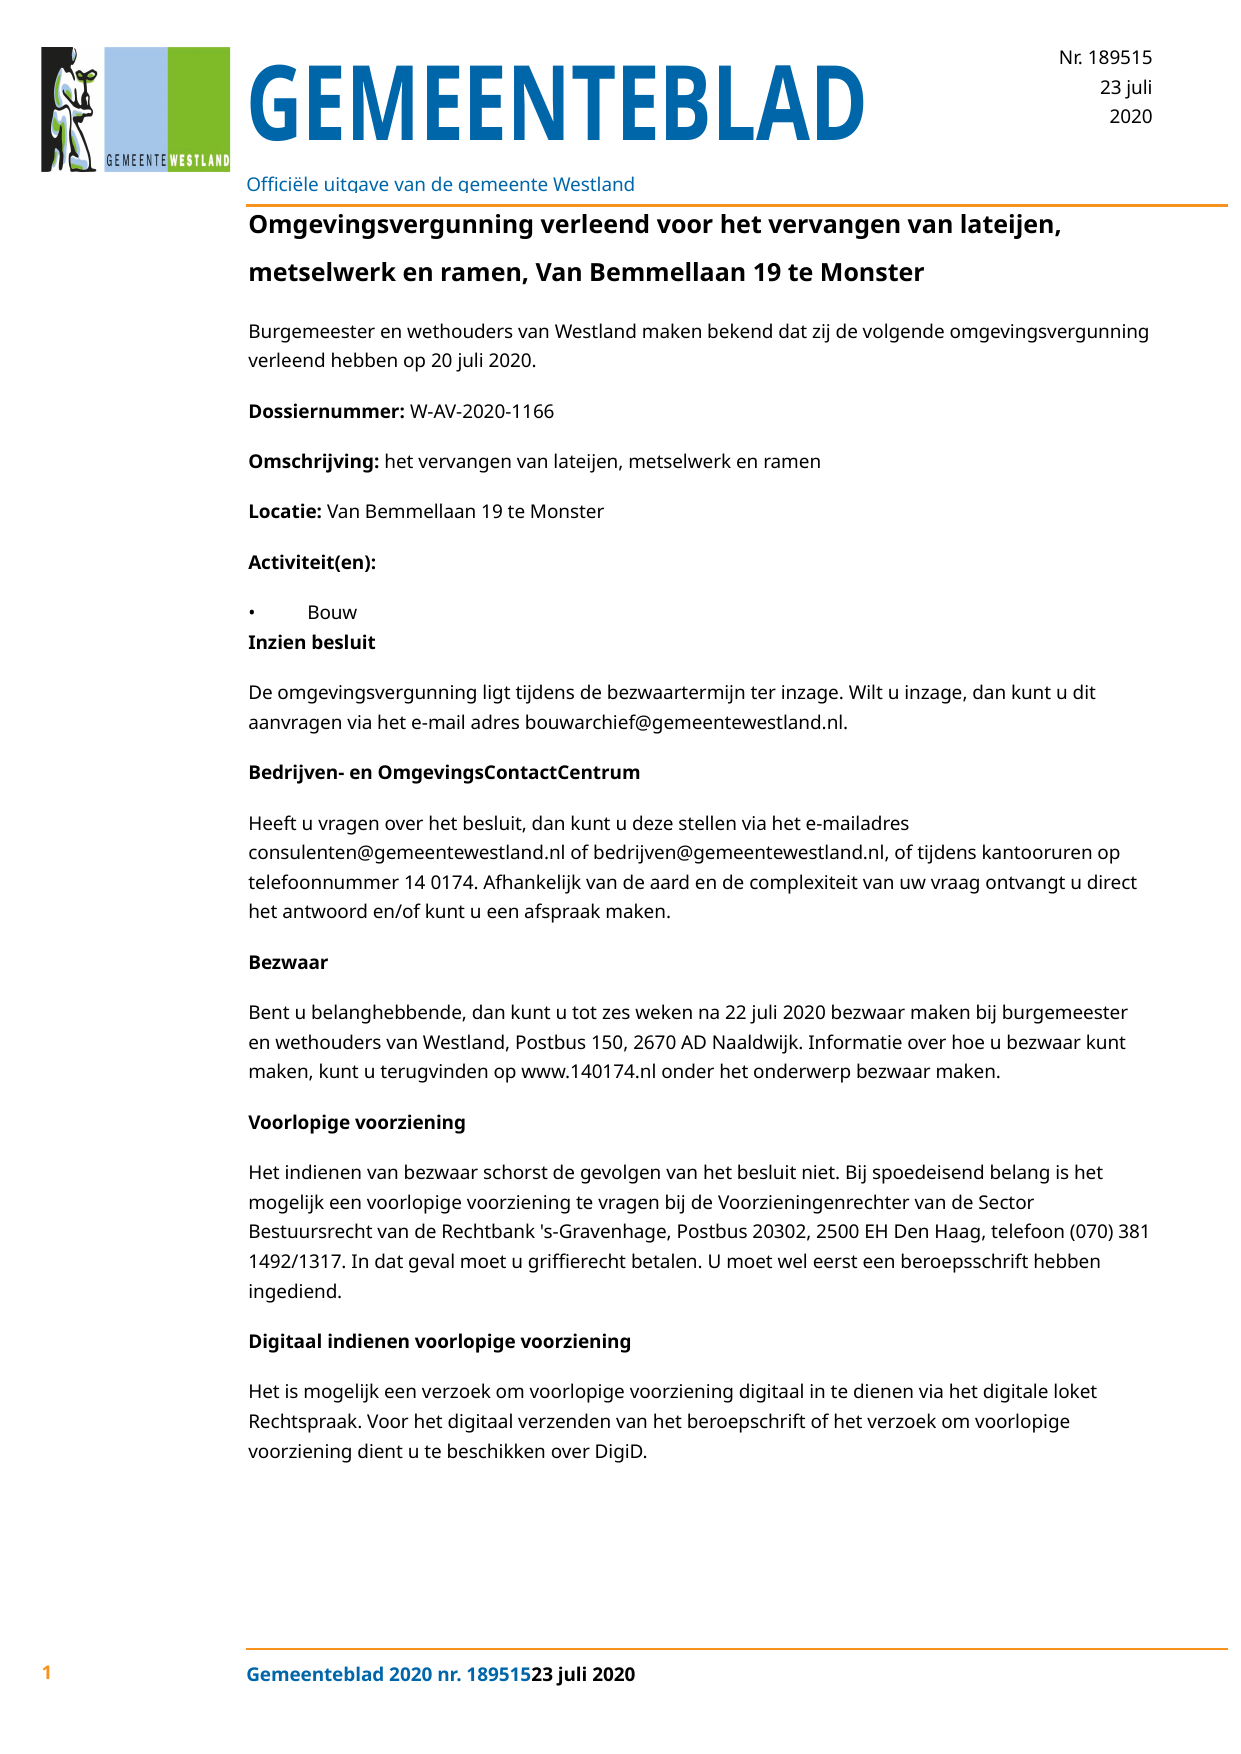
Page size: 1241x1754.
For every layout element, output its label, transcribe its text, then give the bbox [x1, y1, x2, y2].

text Omschrijving: het vervangen van lateijen, metselwerk en ramen [248, 448, 1152, 474]
text Het is mogelijk een verzoek om voorlopige voorziening digitaal in te dienen via het digitale loket Rechtspraak. Voor het digitaal verzenden van het beroepschrift of het verzoek om voorlopige voorziening dient u te beschikken over DigiD. [248, 1379, 1152, 1464]
picture [41, 47, 231, 172]
text Voorlopige voorziening [248, 1109, 1152, 1135]
text De omgevingsvergunning ligt tijdens de bezwaartermijn ter inzage. Wilt u inzage, dan kunt u dit aanvragen via het e-mail adres bouwarchief@gemeentewestland.nl. [248, 679, 1152, 735]
text Heeft u vragen over het besluit, dan kunt u deze stellen via het e-mailadres consulenten@gemeentewestland.nl of bedrijven@gemeentewestland.nl, of tijdens kantooruren op telefoonnummer 14 0174. Afhankelijk van de aard en de complexiteit van uw vraag ontvangt u direct het antwoord en/of kunt u een afspraak maken. [248, 810, 1152, 924]
text Digitaal indienen voorlopige voorziening [248, 1328, 1152, 1354]
text Bezwaar [248, 949, 1152, 975]
text Bent u belanghebbende, dan kunt u tot zes weken na 22 juli 2020 bezwaar maken bij burgemeester en wethouders van Westland, Postbus 150, 2670 AD Naaldwijk. Informatie over hoe u bezwaar kunt maken, kunt u terugvinden op www.140174.nl onder het onderwerp bezwaar maken. [248, 999, 1152, 1084]
text Het indienen van bezwaar schorst de gevolgen van het besluit niet. Bij spoedeisend belang is het mogelijk een voorlopige voorziening te vragen bij de Voorzieningenrechter van de Sector Bestuursrecht van de Rechtbank 's-Gravenhage, Postbus 20302, 2500 EH Den Haag, telefoon (070) 381 1492/1317. In dat geval moet u griffierecht betalen. U moet wel eerst een beroepsschrift hebben ingediend. [248, 1159, 1152, 1304]
list Bouw [248, 599, 1152, 625]
text Bedrijven- en OmgevingsContactCentrum [248, 759, 1152, 785]
text Activiteit(en): [248, 549, 1152, 575]
text Burgemeester en wethouders van Westland maken bekend dat zij de volgende omgevingsvergunning verleend hebben op 20 juli 2020. [248, 318, 1152, 373]
text Locatie: Van Bemmellaan 19 te Monster [248, 499, 1152, 524]
text Inzien besluit [248, 629, 1152, 655]
text Omgevingsvergunning verleend voor het vervangen van lateijen, metselwerk en ramen, Van Bemmellaan 19 te Monster [248, 207, 1152, 288]
text Dossiernummer: W-AV-2020-1166 [248, 398, 1152, 424]
